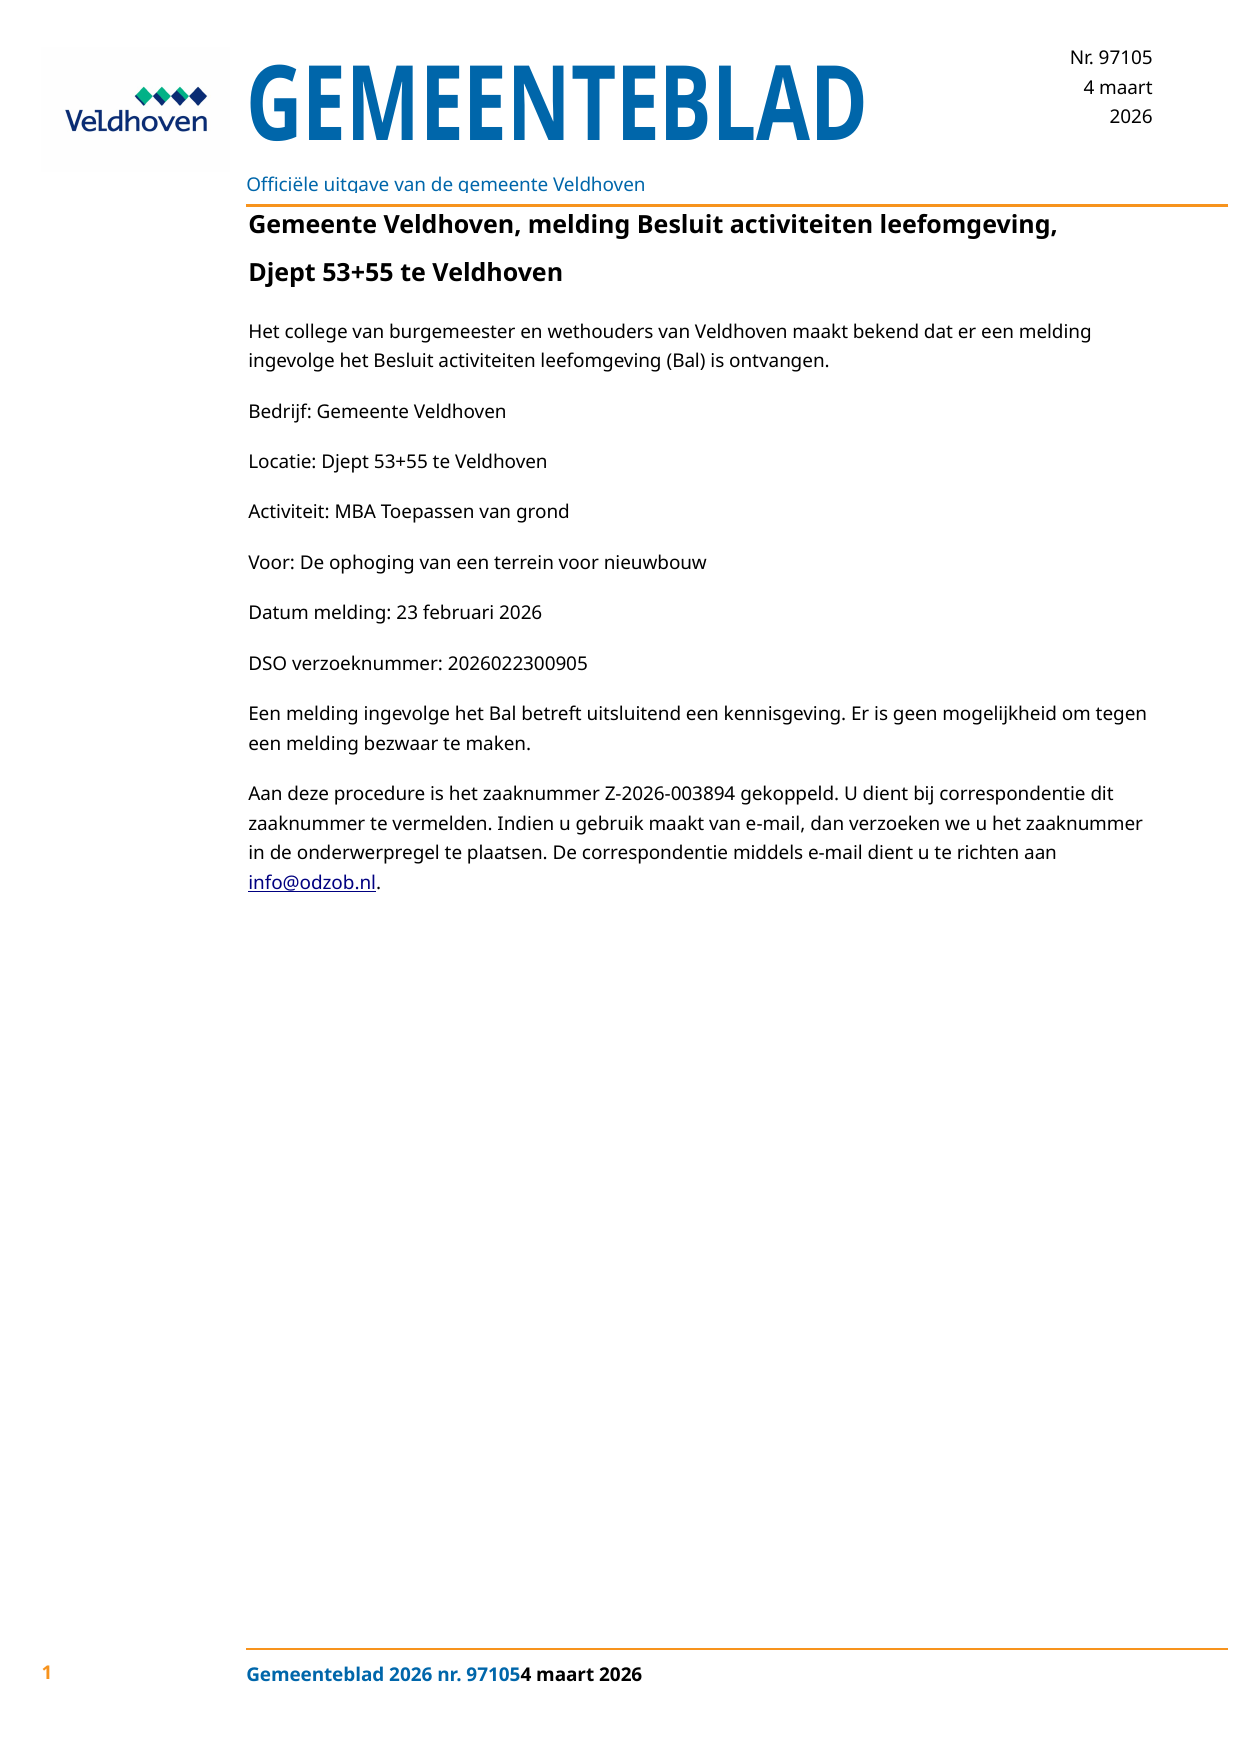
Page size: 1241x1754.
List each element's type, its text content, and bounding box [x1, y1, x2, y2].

text Locatie: Djept 53+55​ te Veldhoven [248, 448, 1152, 474]
text Het college van burgemeester en wethouders van Veldhoven maakt bekend dat er een melding ingevolge het Besluit activiteiten leefomgeving (Bal) is ontvangen. [248, 318, 1152, 373]
text Aan deze procedure is het zaaknummer Z-2026-003894 gekoppeld. U dient bij correspondentie dit zaaknummer te vermelden. Indien u gebruik maakt van e-mail, dan verzoeken we u het zaaknummer in de onderwerpregel te plaatsen. De correspondentie middels e-mail dient u te richten aan info@odzob.nl. [248, 780, 1152, 895]
text Een melding ingevolge het Bal betreft uitsluitend een kennisgeving. Er is geen mogelijkheid om tegen een melding bezwaar te maken. [248, 700, 1152, 756]
text DSO verzoeknummer: 2026022300905 [248, 650, 1152, 676]
picture [41, 47, 231, 172]
text Datum melding: 23 februari 2026 [248, 599, 1152, 625]
text Voor: De ophoging van een terrein voor nieuwbouw [248, 549, 1152, 575]
text Activiteit: MBA Toepassen van grond [248, 499, 1152, 524]
text Bedrijf: Gemeente Veldhoven [248, 398, 1152, 424]
text Gemeente Veldhoven, melding Besluit activiteiten leefomgeving, Djept 53+55​ te Veldhoven [248, 207, 1152, 288]
